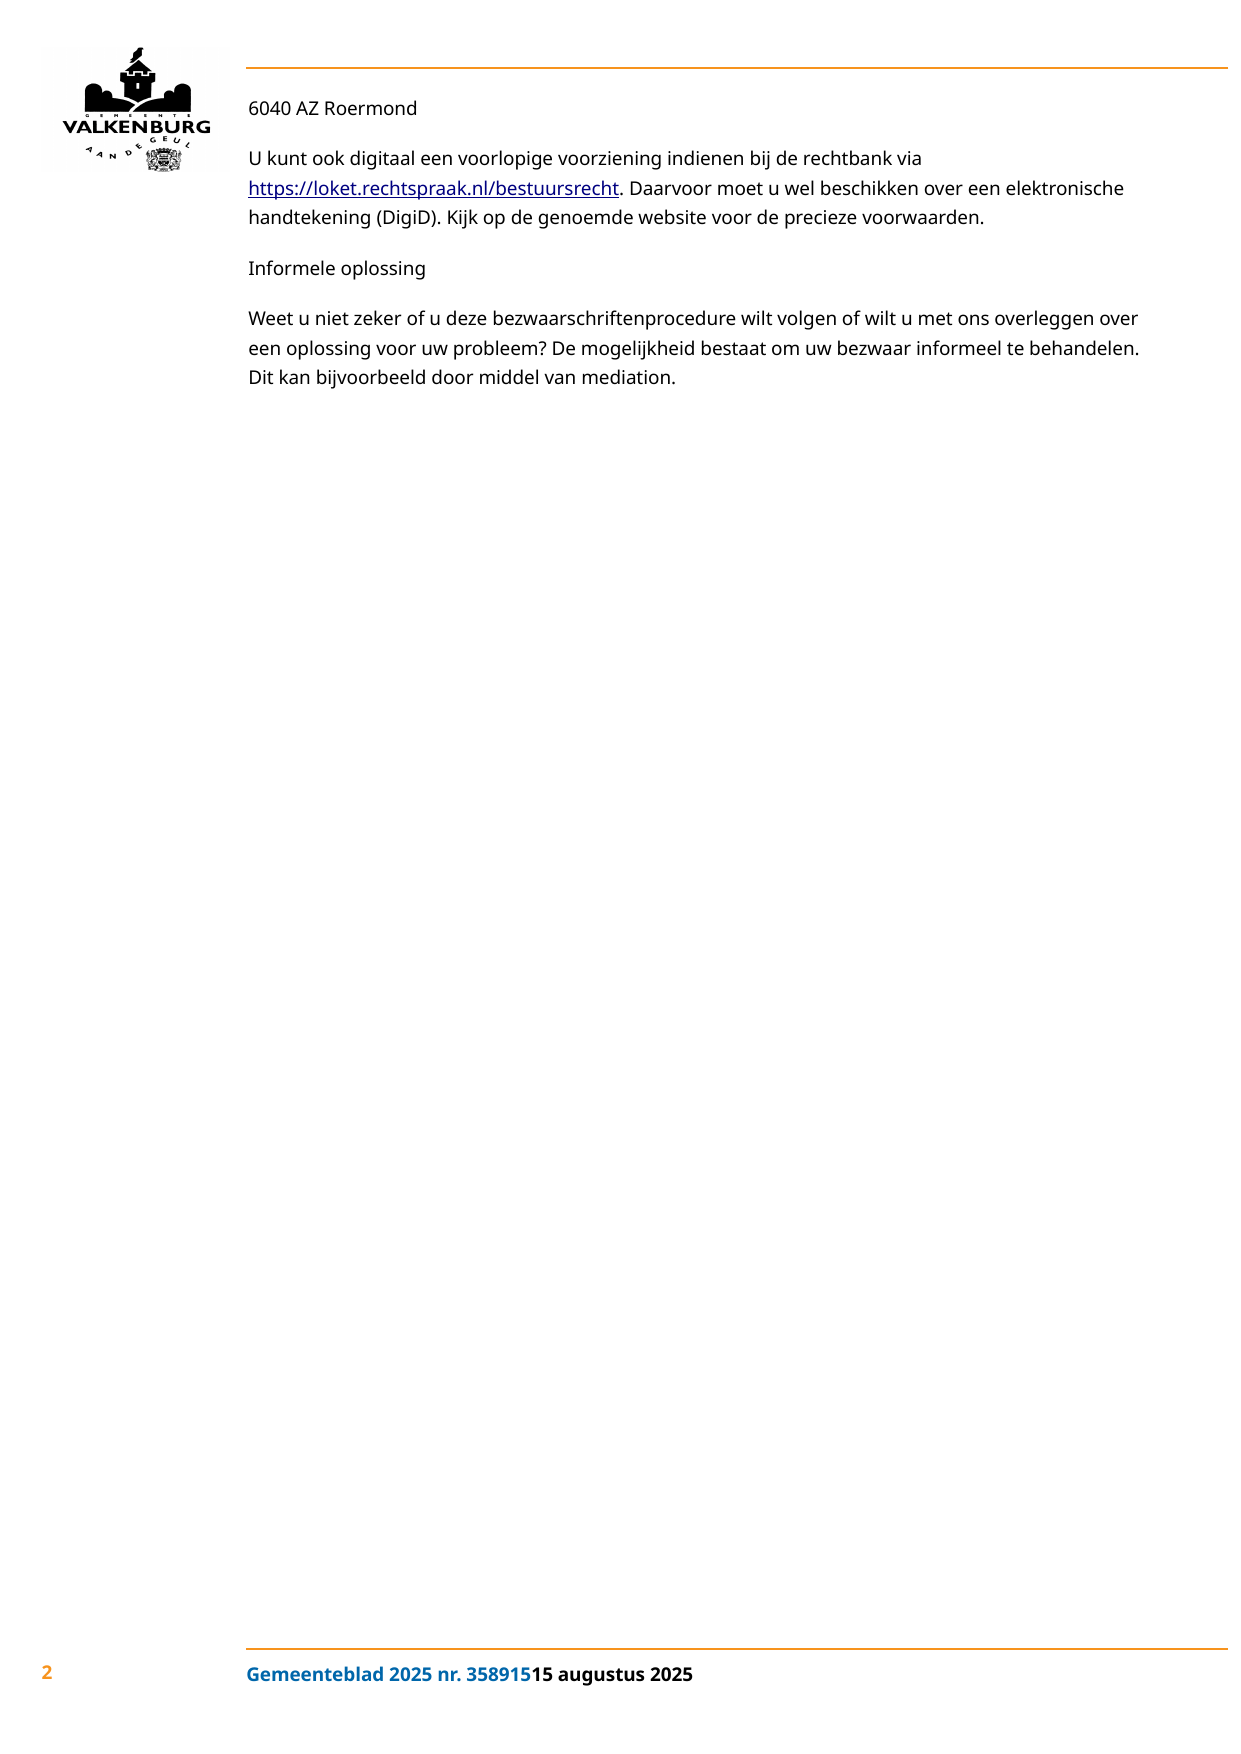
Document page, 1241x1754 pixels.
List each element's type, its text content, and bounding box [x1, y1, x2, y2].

text Weet u niet zeker of u deze bezwaarschriftenprocedure wilt volgen of wilt u met ons overleggen over een oplossing voor uw probleem? De mogelijkheid bestaat om uw bezwaar informeel te behandelen. Dit kan bijvoorbeeld door middel van mediation. [248, 305, 1152, 390]
text 6040 AZ Roermond [248, 95, 1152, 121]
text U kunt ook digitaal een voorlopige voorziening indienen bij de rechtbank via https://loket.rechtspraak.nl/bestuursrecht. Daarvoor moet u wel beschikken over een elektronische handtekening (DigiD). Kijk op de genoemde website voor de precieze voorwaarden. [248, 145, 1152, 230]
text Informele oplossing [248, 255, 1152, 281]
picture [41, 47, 231, 172]
